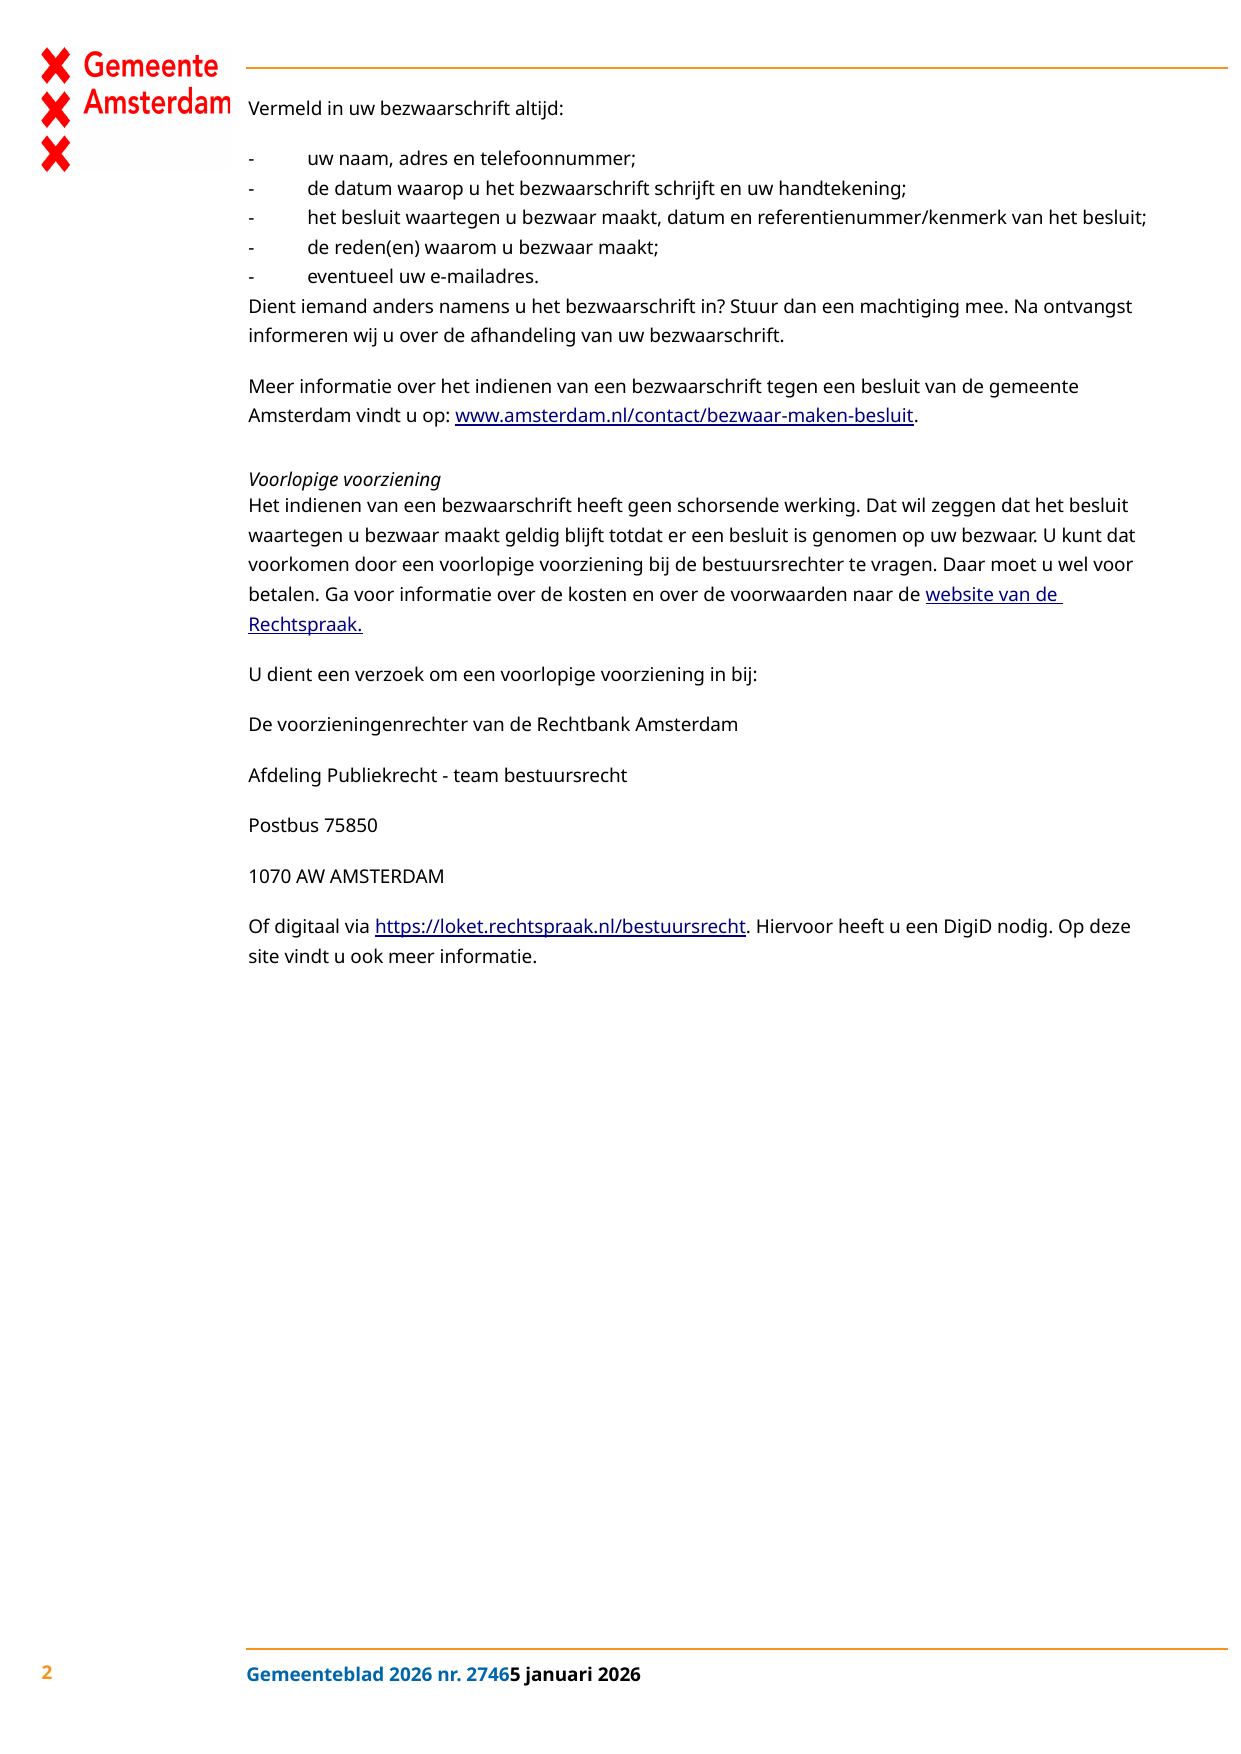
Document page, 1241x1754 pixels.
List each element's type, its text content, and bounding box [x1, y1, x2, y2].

list eventueel uw e-mailadres. [248, 263, 1152, 289]
list het besluit waartegen u bezwaar maakt, datum en referentienummer/kenmerk van het besluit; [248, 204, 1152, 230]
list de datum waarop u het bezwaarschrift schrijft en uw handtekening; [248, 175, 1152, 201]
text Postbus 75850 [248, 812, 1152, 838]
text 1070 AW AMSTERDAM [248, 863, 1152, 888]
text De voorzieningenrechter van de Rechtbank Amsterdam [248, 712, 1152, 737]
text Meer informatie over het indienen van een bezwaarschrift tegen een besluit van de gemeente Amsterdam vindt u op: www.amsterdam.nl/contact/bezwaar-maken-besluit. [248, 373, 1152, 428]
text Dient iemand anders namens u het bezwaarschrift in? Stuur dan een machtiging mee. Na ontvangst informeren wij u over de afhandeling van uw bezwaarschrift. [248, 293, 1152, 348]
list uw naam, adres en telefoonnummer; [248, 145, 1152, 171]
list de reden(en) waarom u bezwaar maakt; [248, 234, 1152, 260]
text Of digitaal via https://loket.rechtspraak.nl/bestuursrecht. Hiervoor heeft u een DigiD nodig. Op deze site vindt u ook meer informatie. [248, 913, 1152, 968]
text Afdeling Publiekrecht - team bestuursrecht [248, 762, 1152, 788]
text Vermeld in uw bezwaarschrift altijd: [248, 95, 1152, 121]
picture [41, 47, 231, 172]
text Het indienen van een bezwaarschrift heeft geen schorsende werking. Dat wil zeggen dat het besluit waartegen u bezwaar maakt geldig blijft totdat er een besluit is genomen op uw bezwaar. U kunt dat voorkomen door een voorlopige voorziening bij de bestuursrechter te vragen. Daar moet u wel voor betalen. Ga voor informatie over de kosten en over de voorwaarden naar de website van de Rechtspraak. [248, 492, 1152, 636]
text U dient een verzoek om een voorlopige voorziening in bij: [248, 661, 1152, 687]
text Voorlopige voorziening [248, 467, 1152, 492]
